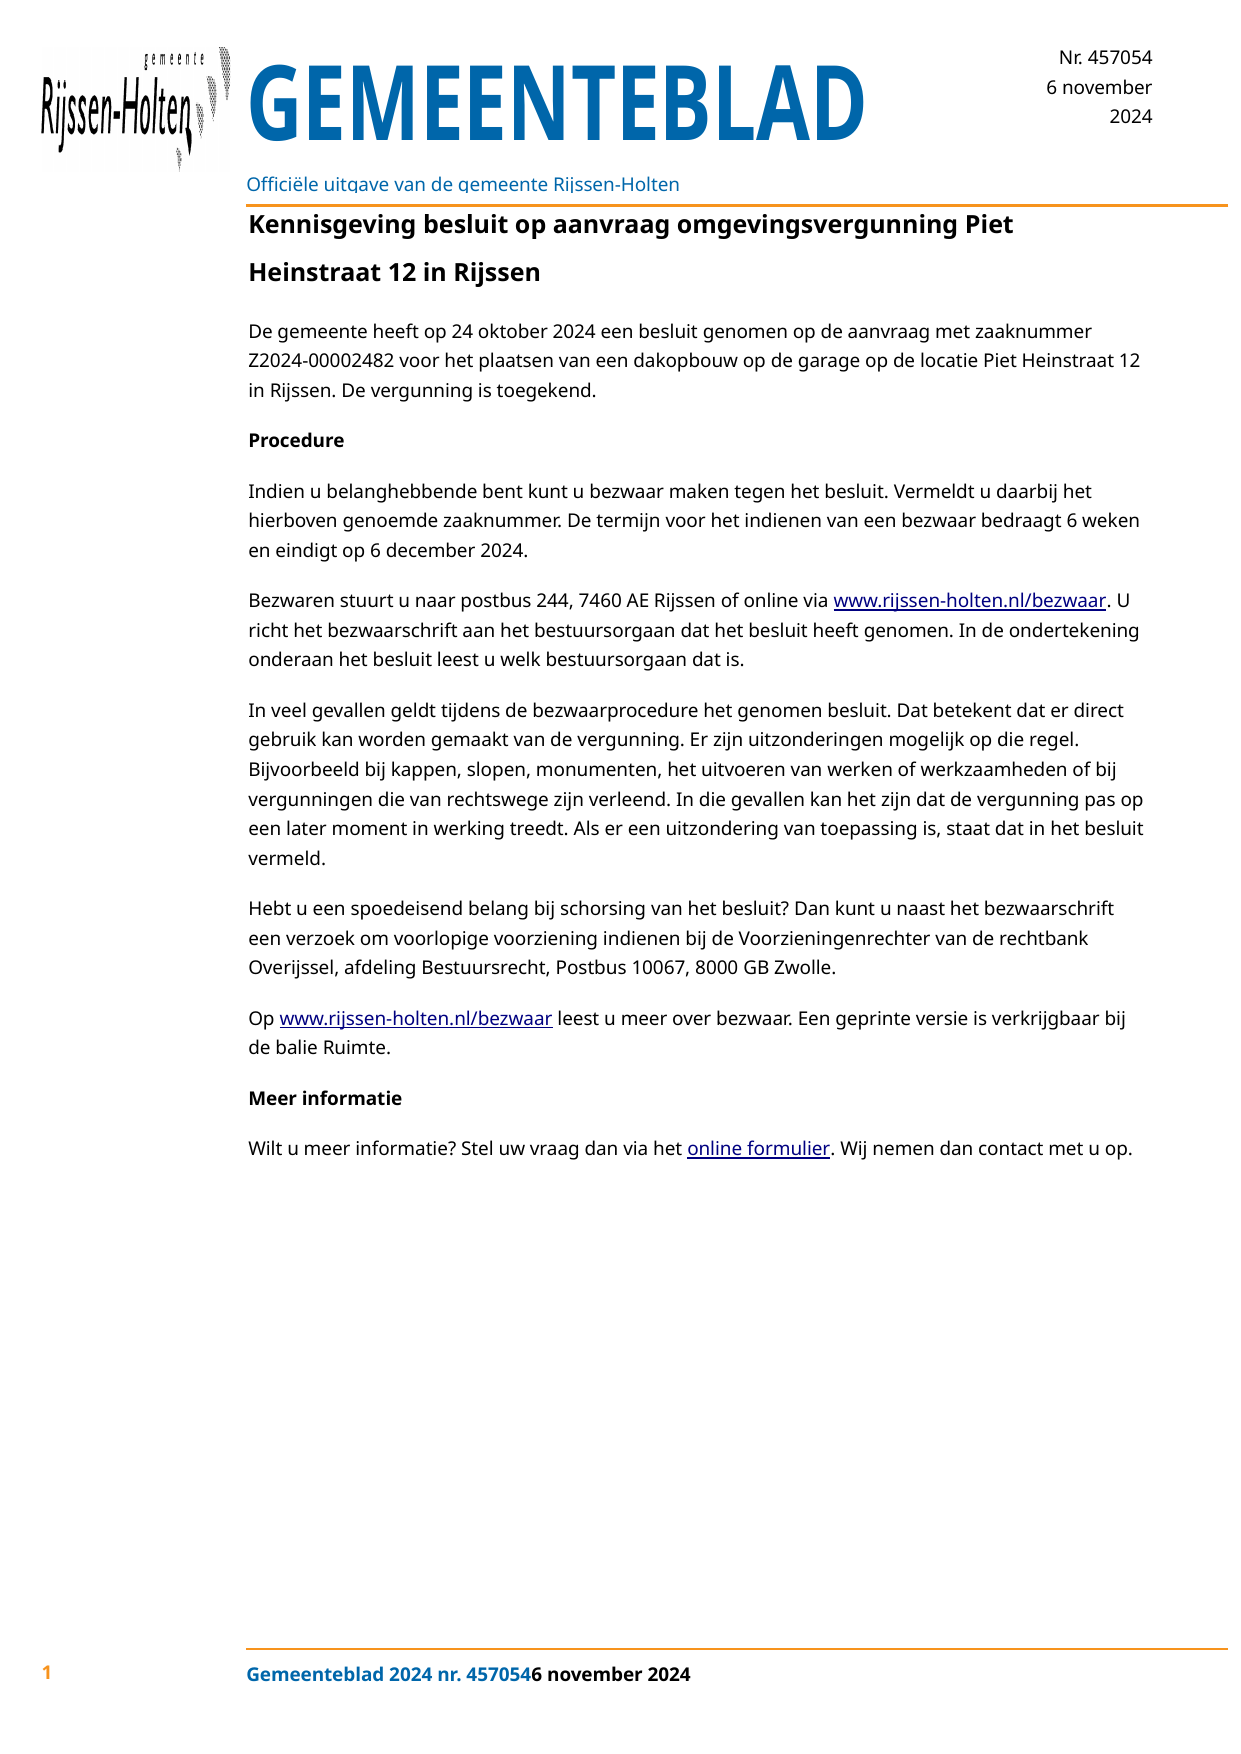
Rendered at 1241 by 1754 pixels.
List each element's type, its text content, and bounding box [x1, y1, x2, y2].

text In veel gevallen geldt tijdens de bezwaarprocedure het genomen besluit. Dat betekent dat er direct gebruik kan worden gemaakt van de vergunning. Er zijn uitzonderingen mogelijk op die regel. Bijvoorbeeld bij kappen, slopen, monumenten, het uitvoeren van werken of werkzaamheden of bij vergunningen die van rechtswege zijn verleend. In die gevallen kan het zijn dat de vergunning pas op een later moment in werking treedt. Als er een uitzondering van toepassing is, staat dat in het besluit vermeld. [248, 697, 1152, 871]
text Procedure [248, 427, 1152, 453]
text Hebt u een spoedeisend belang bij schorsing van het besluit? Dan kunt u naast het bezwaarschrift een verzoek om voorlopige voorziening indienen bij de Voorzieningenrechter van de rechtbank Overijssel, afdeling Bestuursrecht, Postbus 10067, 8000 GB Zwolle. [248, 895, 1152, 980]
picture [41, 47, 231, 172]
text Meer informatie [248, 1085, 1152, 1111]
text Op www.rijssen-holten.nl/bezwaar leest u meer over bezwaar. Een geprinte versie is verkrijgbaar bij de balie Ruimte. [248, 1005, 1152, 1060]
text Kennisgeving besluit op aanvraag omgevingsvergunning Piet Heinstraat 12 in Rijssen [248, 207, 1152, 288]
text De gemeente heeft op 24 oktober 2024 een besluit genomen op de aanvraag met zaaknummer Z2024-00002482 voor het plaatsen van een dakopbouw op de garage op de locatie Piet Heinstraat 12 in Rijssen. De vergunning is toegekend. [248, 318, 1152, 403]
text Wilt u meer informatie? Stel uw vraag dan via het online formulier. Wij nemen dan contact met u op. [248, 1135, 1152, 1161]
text Indien u belanghebbende bent kunt u bezwaar maken tegen het besluit. Vermeldt u daarbij het hierboven genoemde zaaknummer. De termijn voor het indienen van een bezwaar bedraagt 6 weken en eindigt op 6 december 2024. [248, 478, 1152, 563]
text Bezwaren stuurt u naar postbus 244, 7460 AE Rijssen of online via www.rijssen-holten.nl/bezwaar. U richt het bezwaarschrift aan het bestuursorgaan dat het besluit heeft genomen. In de ondertekening onderaan het besluit leest u welk bestuursorgaan dat is. [248, 587, 1152, 672]
